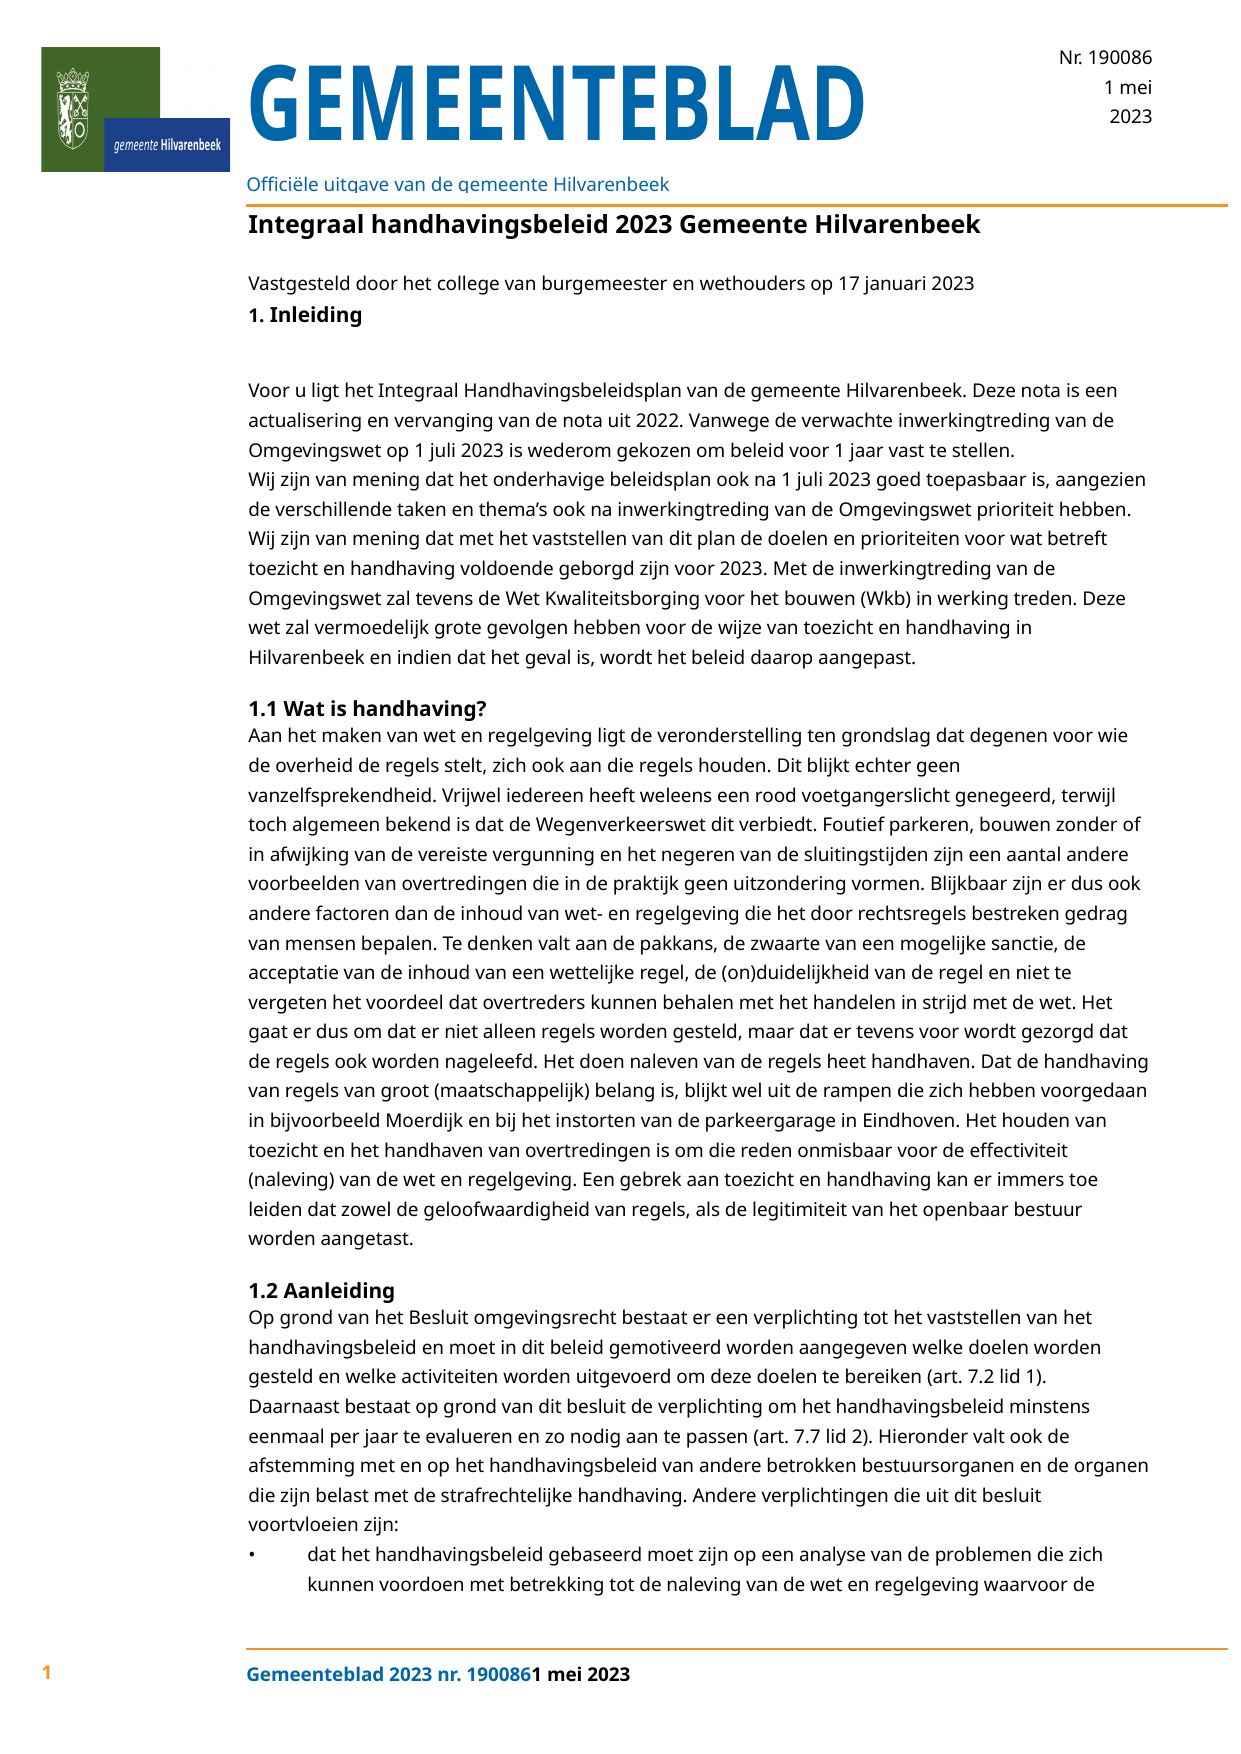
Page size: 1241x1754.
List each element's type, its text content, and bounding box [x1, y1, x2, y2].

text Daarnaast bestaat op grond van dit besluit de verplichting om het handhavingsbeleid minstens eenmaal per jaar te evalueren en zo nodig aan te passen (art. 7.7 lid 2). Hieronder valt ook de afstemming met en op het handhavingsbeleid van andere betrokken bestuursorganen en de organen die zijn belast met de strafrechtelijke handhaving. Andere verplichtingen die uit dit besluit voortvloeien zijn: [248, 1393, 1152, 1537]
text 1. Inleiding [248, 300, 1152, 328]
picture [41, 47, 231, 172]
text Aan het maken van wet en regelgeving ligt de veronderstelling ten grondslag dat degenen voor wie de overheid de regels stelt, zich ook aan die regels houden. Dit blijkt echter geen vanzelfsprekendheid. Vrijwel iedereen heeft weleens een rood voetgangerslicht genegeerd, terwijl toch algemeen bekend is dat de Wegenverkeerswet dit verbiedt. Foutief parkeren, bouwen zonder of in afwijking van de vereiste vergunning en het negeren van de sluitingstijden zijn een aantal andere voorbeelden van overtredingen die in de praktijk geen uitzondering vormen. Blijkbaar zijn er dus ook andere factoren dan de inhoud van wet- en regelgeving die het door rechtsregels bestreken gedrag van mensen bepalen. Te denken valt aan de pakkans, de zwaarte van een mogelijke sanctie, de acceptatie van de inhoud van een wettelijke regel, de (on)duidelijkheid van de regel en niet te vergeten het voordeel dat overtreders kunnen behalen met het handelen in strijd met de wet. Het gaat er dus om dat er niet alleen regels worden gesteld, maar dat er tevens voor wordt gezorgd dat de regels ook worden nageleefd. Het doen naleven van de regels heet handhaven. Dat de handhaving van regels van groot (maatschappelijk) belang is, blijkt wel uit de rampen die zich hebben voorgedaan in bijvoorbeeld Moerdijk en bij het instorten van de parkeergarage in Eindhoven. Het houden van toezicht en het handhaven van overtredingen is om die reden onmisbaar voor de effectiviteit (naleving) van de wet en regelgeving. Een gebrek aan toezicht en handhaving kan er immers toe leiden dat zowel de geloofwaardigheid van regels, als de legitimiteit van het openbaar bestuur worden aangetast. [248, 723, 1152, 1251]
text Vastgesteld door het college van burgemeester en wethouders op 17 januari 2023 [248, 270, 1152, 296]
text 1.2 Aanleiding [248, 1276, 1152, 1304]
text Voor u ligt het Integraal Handhavingsbeleidsplan van de gemeente Hilvarenbeek. Deze nota is een actualisering en vervanging van de nota uit 2022. Vanwege de verwachte inwerkingtreding van de Omgevingswet op 1 juli 2023 is wederom gekozen om beleid voor 1 jaar vast te stellen. [248, 378, 1152, 462]
text 1.1 Wat is handhaving? [248, 694, 1152, 723]
text Integraal handhavingsbeleid 2023 Gemeente Hilvarenbeek [248, 207, 1152, 241]
text Wij zijn van mening dat het onderhavige beleidsplan ook na 1 juli 2023 goed toepasbaar is, aangezien de verschillende taken en thema’s ook na inwerkingtreding van de Omgevingswet prioriteit hebben. Wij zijn van mening dat met het vaststellen van dit plan de doelen en prioriteiten voor wat betreft toezicht en handhaving voldoende geborgd zijn voor 2023. Met de inwerkingtreding van de Omgevingswet zal tevens de Wet Kwaliteitsborging voor het bouwen (Wkb) in werking treden. Deze wet zal vermoedelijk grote gevolgen hebben voor de wijze van toezicht en handhaving in Hilvarenbeek en indien dat het geval is, wordt het beleid daarop aangepast. [248, 466, 1152, 669]
text Op grond van het Besluit omgevingsrecht bestaat er een verplichting tot het vaststellen van het handhavingsbeleid en moet in dit beleid gemotiveerd worden aangegeven welke doelen worden gesteld en welke activiteiten worden uitgevoerd om deze doelen te bereiken (art. 7.2 lid 1). [248, 1304, 1152, 1389]
list dat het handhavingsbeleid gebaseerd moet zijn op een analyse van de problemen die zich kunnen voordoen met betrekking tot de naleving van de wet en regelgeving waarvoor de [248, 1541, 1152, 1596]
